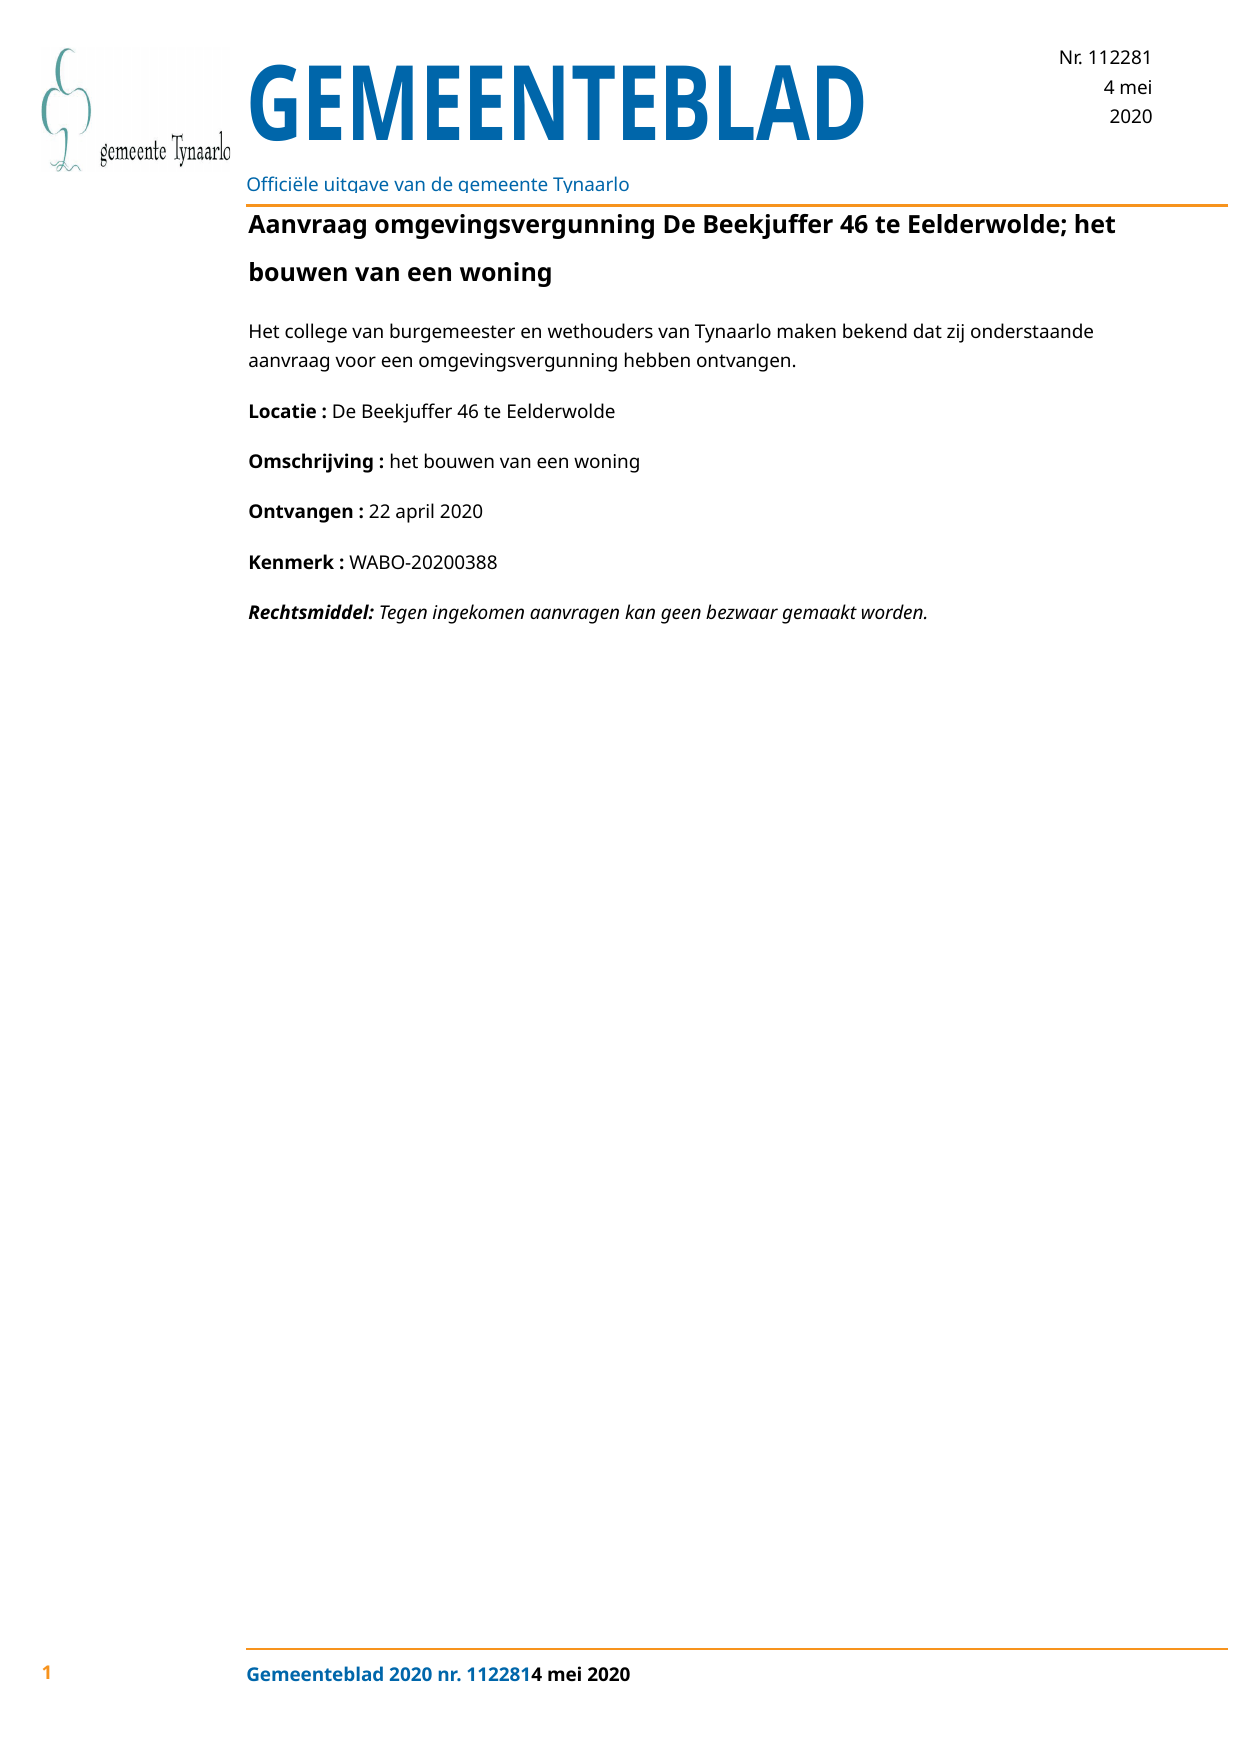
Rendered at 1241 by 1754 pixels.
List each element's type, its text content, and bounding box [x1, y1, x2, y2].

text Kenmerk : WABO-20200388 [248, 549, 1152, 575]
text Locatie : De Beekjuffer 46 te Eelderwolde [248, 398, 1152, 424]
text Omschrijving : het bouwen van een woning [248, 448, 1152, 474]
text Ontvangen : 22 april 2020 [248, 499, 1152, 524]
text Het college van burgemeester en wethouders van Tynaarlo maken bekend dat zij onderstaande aanvraag voor een omgevingsvergunning hebben ontvangen. [248, 318, 1152, 373]
text Rechtsmiddel: Tegen ingekomen aanvragen kan geen bezwaar gemaakt worden. [248, 599, 1152, 625]
picture [41, 47, 231, 172]
text Aanvraag omgevingsvergunning De Beekjuffer 46 te Eelderwolde; het bouwen van een woning [248, 207, 1152, 288]
